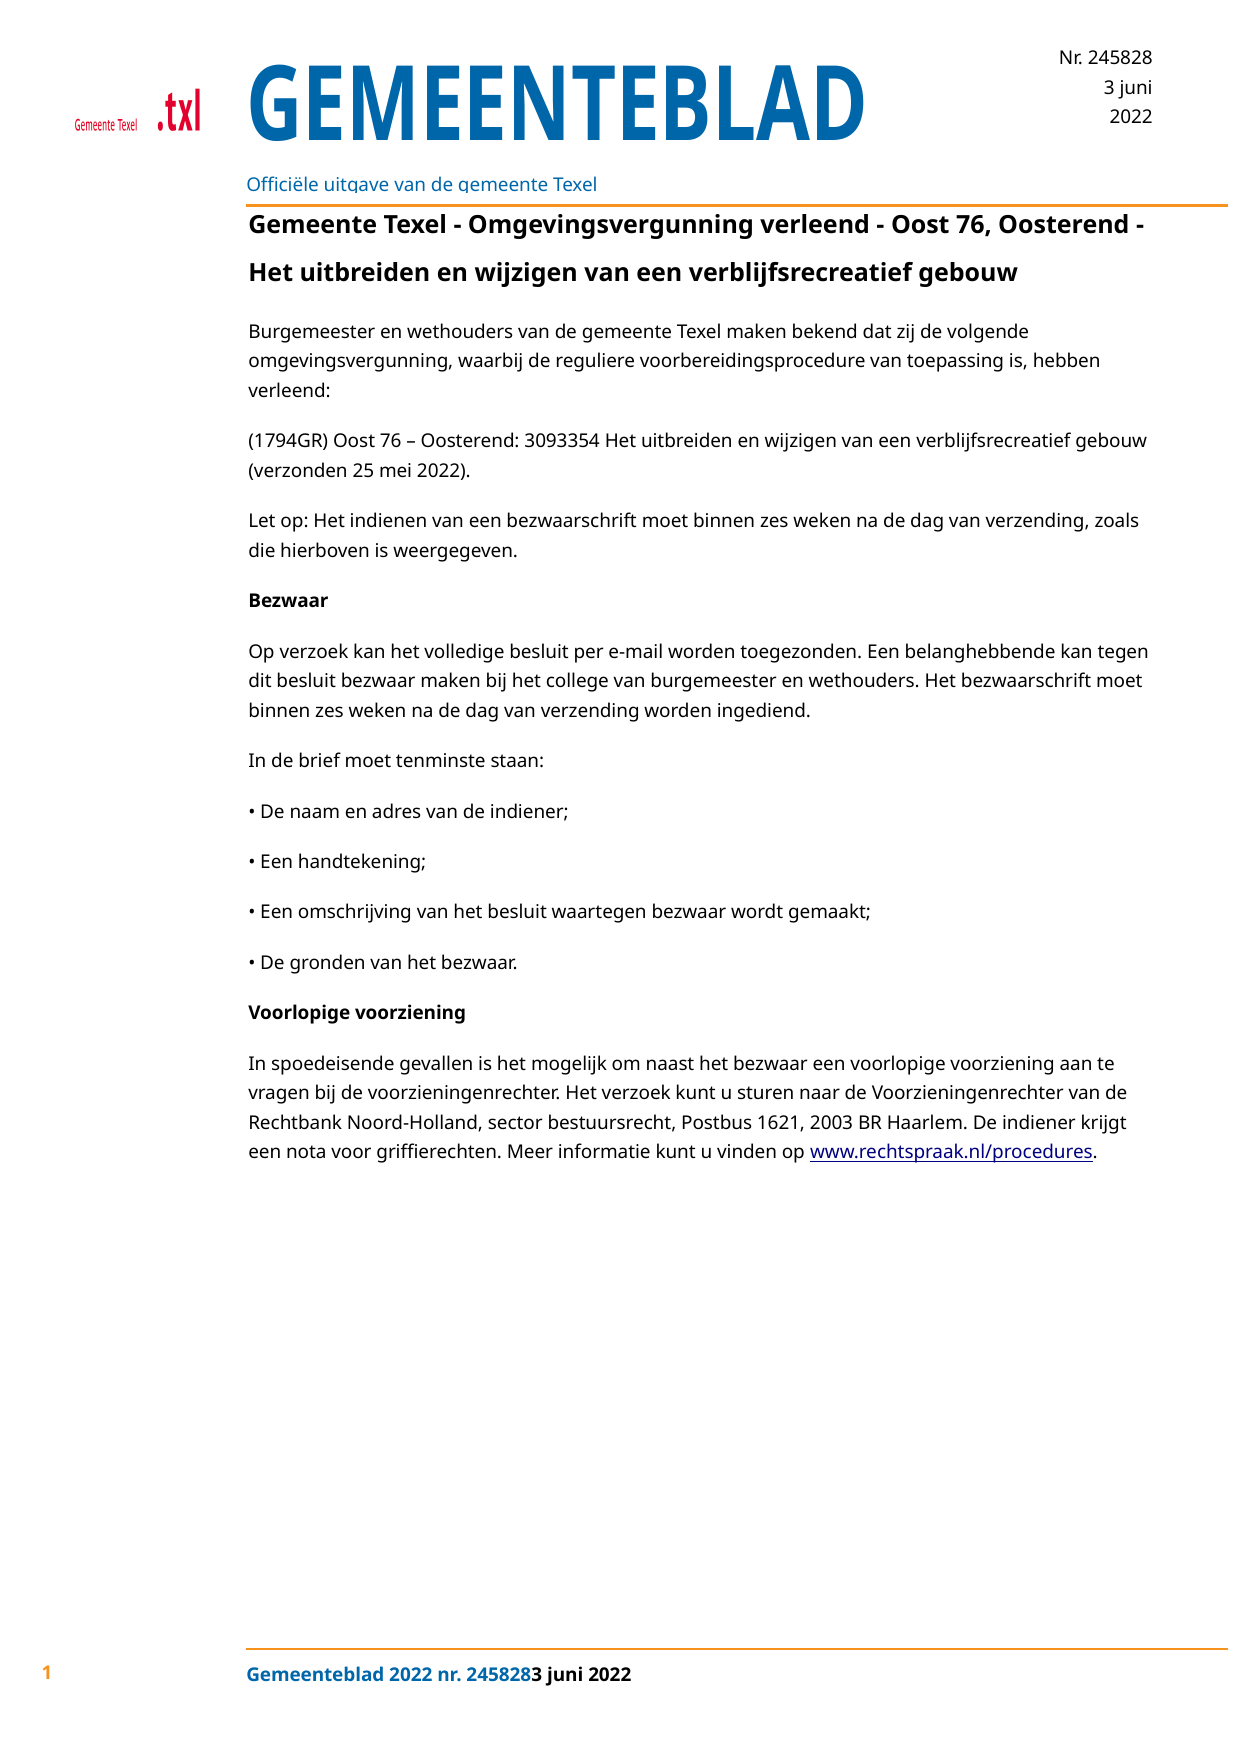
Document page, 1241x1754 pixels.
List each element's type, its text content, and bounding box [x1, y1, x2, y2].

text Voorlopige voorziening [248, 999, 1152, 1025]
text Bezwaar [248, 587, 1152, 613]
text Op verzoek kan het volledige besluit per e-mail worden toegezonden. Een belanghebbende kan tegen dit besluit bezwaar maken bij het college van burgemeester en wethouders. Het bezwaarschrift moet binnen zes weken na de dag van verzending worden ingediend. [248, 638, 1152, 723]
text • Een handtekening; [248, 848, 1152, 874]
text In de brief moet tenminste staan: [248, 747, 1152, 773]
text In spoedeisende gevallen is het mogelijk om naast het bezwaar een voorlopige voorziening aan te vragen bij de voorzieningenrechter. Het verzoek kunt u sturen naar de Voorzieningenrechter van de Rechtbank Noord-Holland, sector bestuursrecht, Postbus 1621, 2003 BR Haarlem. De indiener krijgt een nota voor griffierechten. Meer informatie kunt u vinden op www.rechtspraak.nl/procedures. [248, 1050, 1152, 1164]
text • De gronden van het bezwaar. [248, 949, 1152, 975]
text Gemeente Texel - Omgevingsvergunning verleend - Oost 76, Oosterend - Het uitbreiden en wijzigen van een verblijfsrecreatief gebouw [248, 207, 1152, 288]
text (1794GR) Oost 76 – Oosterend: 3093354 Het uitbreiden en wijzigen van een verblijfsrecreatief gebouw (verzonden 25 mei 2022). [248, 427, 1152, 483]
picture [41, 47, 231, 172]
text Let op: Het indienen van een bezwaarschrift moet binnen zes weken na de dag van verzending, zoals die hierboven is weergegeven. [248, 507, 1152, 563]
text Burgemeester en wethouders van de gemeente Texel maken bekend dat zij de volgende omgevingsvergunning, waarbij de reguliere voorbereidingsprocedure van toepassing is, hebben verleend: [248, 318, 1152, 403]
text • De naam en adres van de indiener; [248, 798, 1152, 824]
text • Een omschrijving van het besluit waartegen bezwaar wordt gemaakt; [248, 899, 1152, 924]
